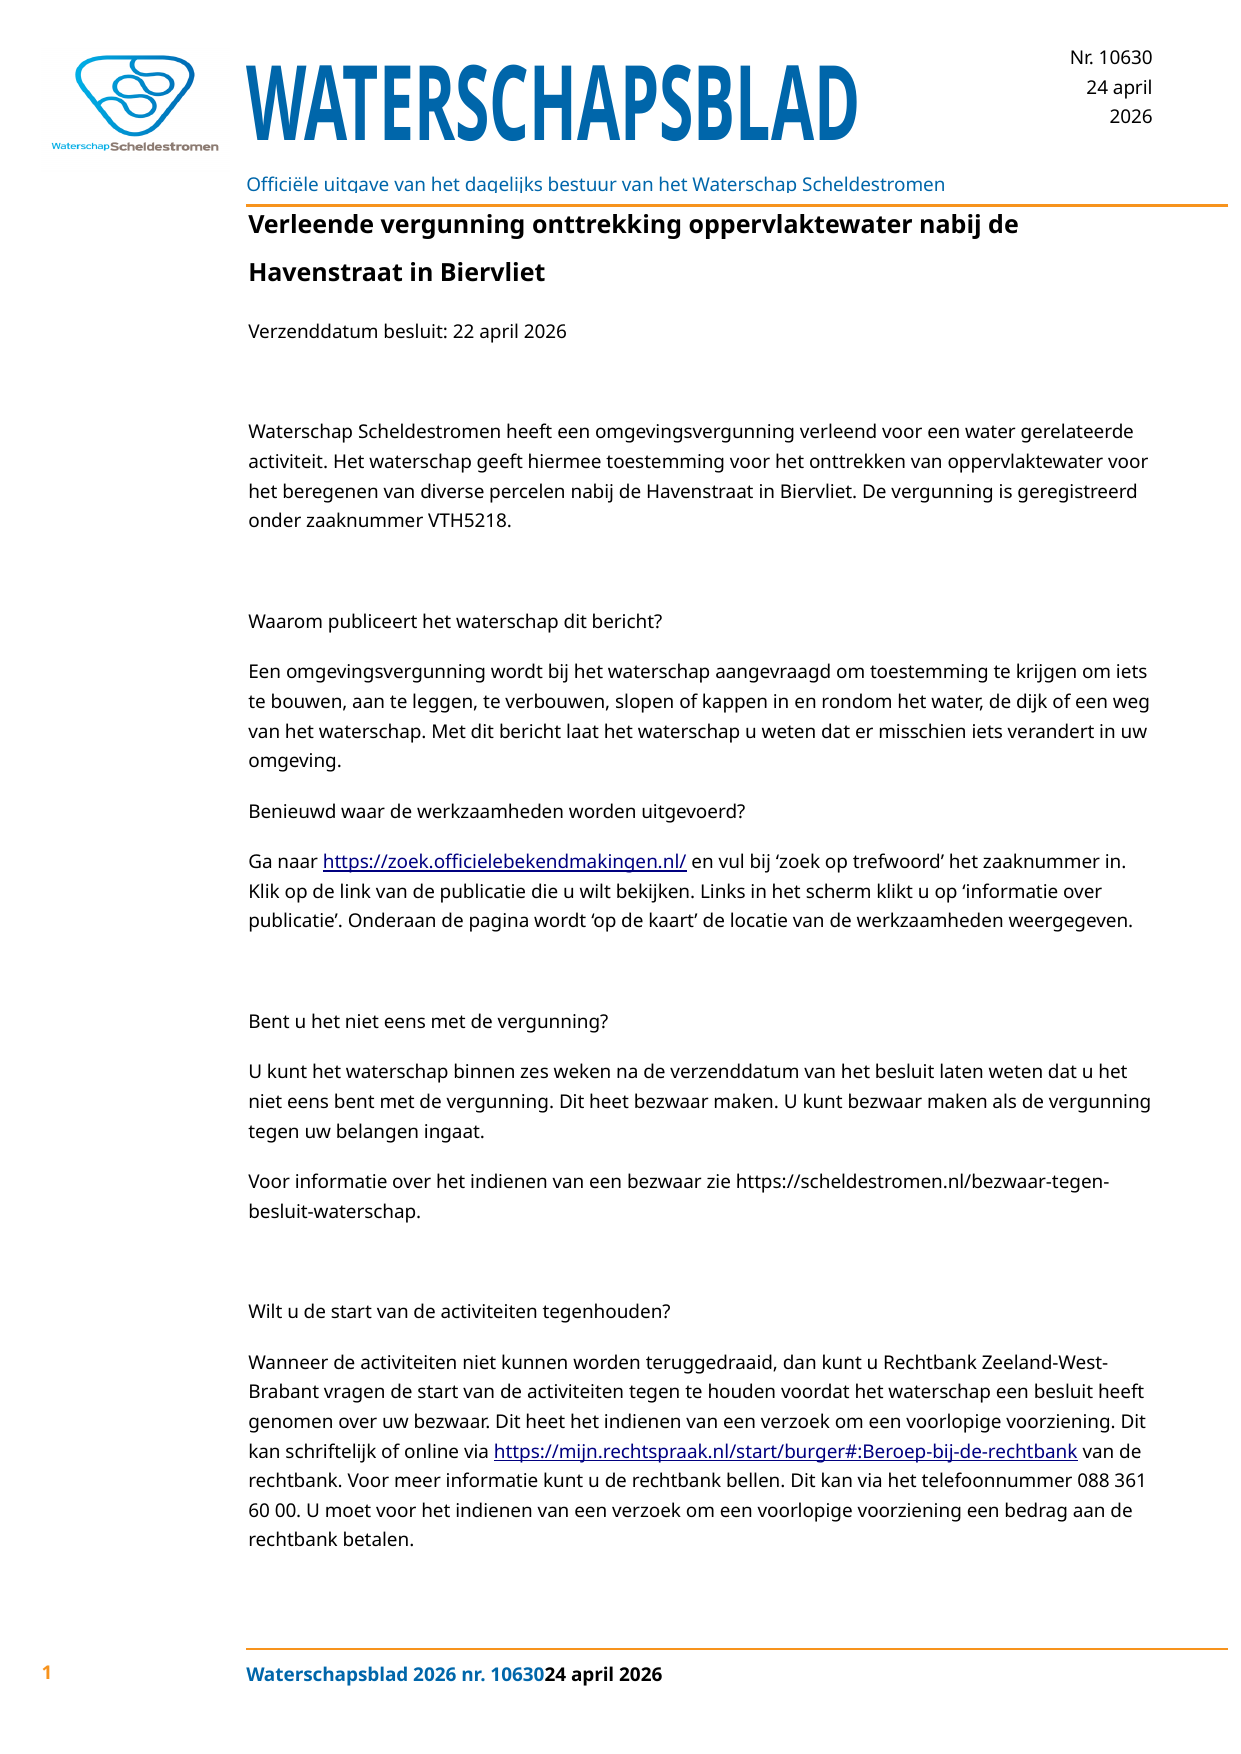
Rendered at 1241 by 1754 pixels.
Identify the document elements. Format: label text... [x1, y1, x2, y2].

text Ga naar https://zoek.officielebekendmakingen.nl/ en vul bij ‘zoek op trefwoord’ het zaaknummer in. Klik op de link van de publicatie die u wilt bekijken. Links in het scherm klikt u op ‘informatie over publicatie’. Onderaan de pagina wordt ‘op de kaart’ de locatie van de werkzaamheden weergegeven. [248, 848, 1152, 933]
text Bent u het niet eens met de vergunning? [248, 1008, 1152, 1034]
text Wilt u de start van de activiteiten tegenhouden? [248, 1299, 1152, 1324]
text Wanneer de activiteiten niet kunnen worden teruggedraaid, dan kunt u Rechtbank Zeeland-West-Brabant vragen de start van de activiteiten tegen te houden voordat het waterschap een besluit heeft genomen over uw bezwaar. Dit heet het indienen van een verzoek om een voorlopige voorziening. Dit kan schriftelijk of online via https://mijn.rechtspraak.nl/start/burger#:Beroep-bij-de-rechtbank van de rechtbank. Voor meer informatie kunt u de rechtbank bellen. Dit kan via het telefoonnummer 088 361 60 00. U moet voor het indienen van een verzoek om een voorlopige voorziening een bedrag aan de rechtbank betalen. [248, 1349, 1152, 1552]
text U kunt het waterschap binnen zes weken na de verzenddatum van het besluit laten weten dat u het niet eens bent met de vergunning. Dit heet bezwaar maken. U kunt bezwaar maken als de vergunning tegen uw belangen ingaat. [248, 1059, 1152, 1144]
text Verleende vergunning onttrekking oppervlaktewater nabij de Havenstraat in Biervliet [248, 207, 1152, 288]
picture [41, 47, 231, 172]
text Waterschap Scheldestromen heeft een omgevingsvergunning verleend voor een water gerelateerde activiteit. Het waterschap geeft hiermee toestemming voor het onttrekken van oppervlaktewater voor het beregenen van diverse percelen nabij de Havenstraat in Biervliet. De vergunning is geregistreerd onder zaaknummer VTH5218. [248, 419, 1152, 533]
text Een omgevingsvergunning wordt bij het waterschap aangevraagd om toestemming te krijgen om iets te bouwen, aan te leggen, te verbouwen, slopen of kappen in en rondom het water, de dijk of een weg van het waterschap. Met dit bericht laat het waterschap u weten dat er misschien iets verandert in uw omgeving. [248, 659, 1152, 773]
text Verzenddatum besluit: 22 april 2026 [248, 318, 1152, 344]
text Waarom publiceert het waterschap dit bericht? [248, 608, 1152, 634]
text Benieuwd waar de werkzaamheden worden uitgevoerd? [248, 798, 1152, 824]
text Voor informatie over het indienen van een bezwaar zie https://scheldestromen.nl/bezwaar-tegen-besluit-waterschap. [248, 1168, 1152, 1224]
